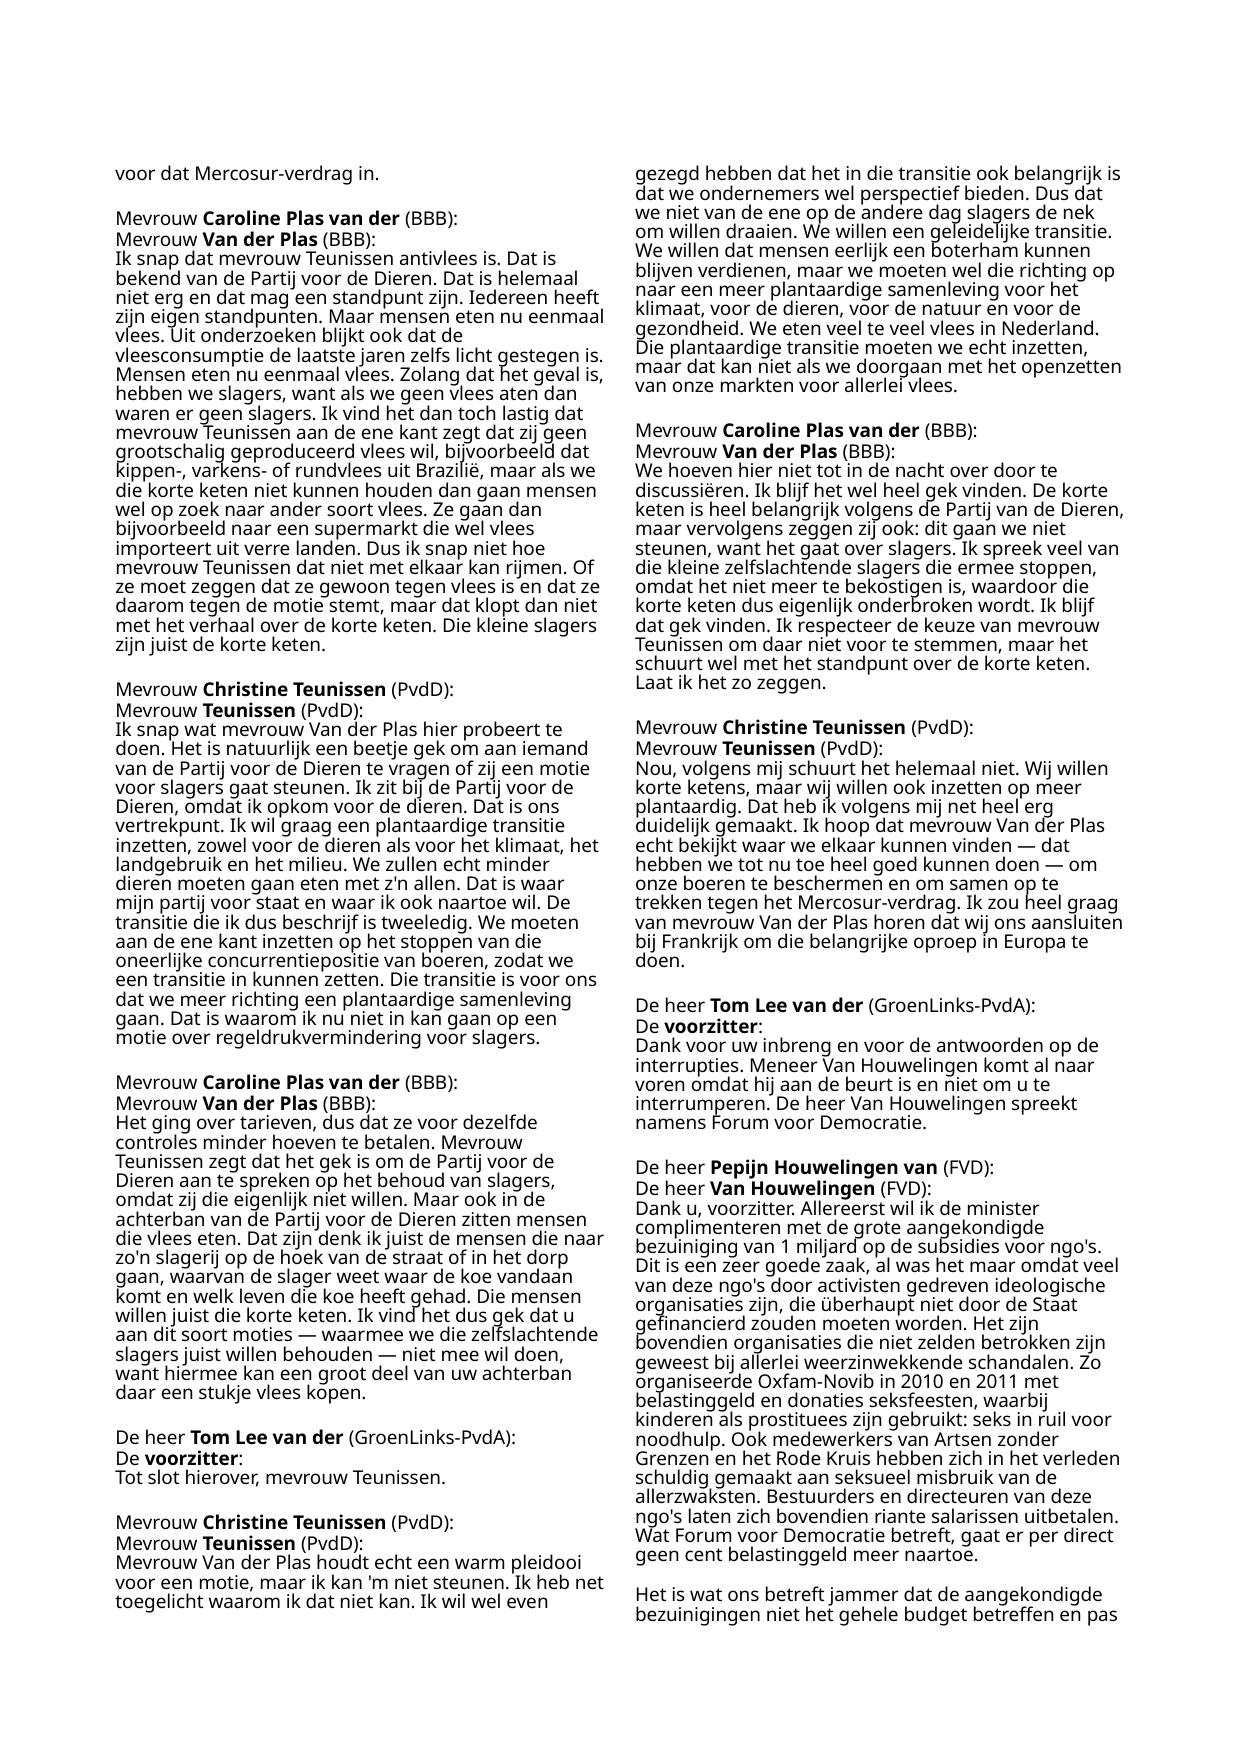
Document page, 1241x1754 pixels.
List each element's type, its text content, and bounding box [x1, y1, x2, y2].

text Mevrouw Christine Teunissen (PvdD): [115, 1509, 605, 1535]
text Het is wat ons betreft jammer dat de aangekondigde bezuinigingen niet het gehele budget betreffen en pas [635, 1586, 1125, 1625]
text Ik snap wat mevrouw Van der Plas hier probeert te doen. Het is natuurlijk een beetje gek om aan iemand van de Partij voor de Dieren te vragen of zij een motie voor slagers gaat steunen. Ik zit bij de Partij voor de Dieren, omdat ik opkom voor de dieren. Dat is ons vertrekpunt. Ik wil graag een plantaardige transitie inzetten, zowel voor de dieren als voor het klimaat, het landgebruik en het milieu. We zullen echt minder dieren moeten gaan eten met z'n allen. Dat is waar mijn partij voor staat en waar ik ook naartoe wil. De transitie die ik dus beschrijf is tweeledig. We moeten aan de ene kant inzetten op het stoppen van die oneerlijke concurrentiepositie van boeren, zodat we een transitie in kunnen zetten. Die transitie is voor ons dat we meer richting een plantaardige samenleving gaan. Dat is waarom ik nu niet in kan gaan op een motie over regeldrukvermindering voor slagers. [115, 721, 605, 1048]
text Mevrouw Van der Plas (BBB): [115, 1095, 605, 1114]
text Mevrouw Caroline Plas van der (BBB): [115, 1069, 605, 1095]
text Mevrouw Van der Plas (BBB): [115, 231, 605, 250]
text voor dat Mercosur-verdrag in. [115, 165, 605, 184]
text Mevrouw Christine Teunissen (PvdD): [635, 714, 1125, 740]
text We hoeven hier niet tot in de nacht over door te discussiëren. Ik blijf het wel heel gek vinden. De korte keten is heel belangrijk volgens de Partij van de Dieren, maar vervolgens zeggen zij ook: dit gaan we niet steunen, want het gaat over slagers. Ik spreek veel van die kleine zelfslachtende slagers die ermee stoppen, omdat het niet meer te bekostigen is, waardoor die korte keten dus eigenlijk onderbroken wordt. Ik blijf dat gek vinden. Ik respecteer de keuze van mevrouw Teunissen om daar niet voor te stemmen, maar het schuurt wel met het standpunt over de korte keten. Laat ik het zo zeggen. [635, 462, 1125, 694]
text De heer Tom Lee van der (GroenLinks-PvdA): [115, 1424, 605, 1450]
text Mevrouw Van der Plas houdt echt een warm pleidooi voor een motie, maar ik kan 'm niet steunen. Ik heb net toegelicht waarom ik dat niet kan. Ik wil wel even [115, 1554, 605, 1612]
text Mevrouw Teunissen (PvdD): [115, 1535, 605, 1554]
text De voorzitter: [635, 1018, 1125, 1037]
text gezegd hebben dat het in die transitie ook belangrijk is dat we ondernemers wel perspectief bieden. Dus dat we niet van de ene op de andere dag slagers de nek om willen draaien. We willen een geleidelijke transitie. We willen dat mensen eerlijk een boterham kunnen blijven verdienen, maar we moeten wel die richting op naar een meer plantaardige samenleving voor het klimaat, voor de dieren, voor de natuur en voor de gezondheid. We eten veel te veel vlees in Nederland. Die plantaardige transitie moeten we echt inzetten, maar dat kan niet als we doorgaan met het openzetten van onze markten voor allerlei vlees. [635, 165, 1125, 397]
text Ik snap dat mevrouw Teunissen antivlees is. Dat is bekend van de Partij voor de Dieren. Dat is helemaal niet erg en dat mag een standpunt zijn. Iedereen heeft zijn eigen standpunten. Maar mensen eten nu eenmaal vlees. Uit onderzoeken blijkt ook dat de vleesconsumptie de laatste jaren zelfs licht gestegen is. Mensen eten nu eenmaal vlees. Zolang dat het geval is, hebben we slagers, want als we geen vlees aten dan waren er geen slagers. Ik vind het dan toch lastig dat mevrouw Teunissen aan de ene kant zegt dat zij geen grootschalig geproduceerd vlees wil, bijvoorbeeld dat kippen-, varkens- of rundvlees uit Brazilië, maar als we die korte keten niet kunnen houden dan gaan mensen wel op zoek naar ander soort vlees. Ze gaan dan bijvoorbeeld naar een supermarkt die wel vlees importeert uit verre landen. Dus ik snap niet hoe mevrouw Teunissen dat niet met elkaar kan rijmen. Of ze moet zeggen dat ze gewoon tegen vlees is en dat ze daarom tegen de motie stemt, maar dat klopt dan niet met het verhaal over de korte keten. Die kleine slagers zijn juist de korte keten. [115, 250, 605, 655]
text Mevrouw Teunissen (PvdD): [635, 740, 1125, 759]
text De heer Tom Lee van der (GroenLinks-PvdA): [635, 992, 1125, 1018]
text De voorzitter: [115, 1450, 605, 1469]
text De heer Van Houwelingen (FVD): [635, 1180, 1125, 1199]
text Mevrouw Teunissen (PvdD): [115, 702, 605, 721]
text Het ging over tarieven, dus dat ze voor dezelfde controles minder hoeven te betalen. Mevrouw Teunissen zegt dat het gek is om de Partij voor de Dieren aan te spreken op het behoud van slagers, omdat zij die eigenlijk niet willen. Maar ook in de achterban van de Partij voor de Dieren zitten mensen die vlees eten. Dat zijn denk ik juist de mensen die naar zo'n slagerij op de hoek van de straat of in het dorp gaan, waarvan de slager weet waar de koe vandaan komt en welk leven die koe heeft gehad. Die mensen willen juist die korte keten. Ik vind het dus gek dat u aan dit soort moties — waarmee we die zelfslachtende slagers juist willen behouden — niet mee wil doen, want hiermee kan een groot deel van uw achterban daar een stukje vlees kopen. [115, 1114, 605, 1403]
text Mevrouw Christine Teunissen (PvdD): [115, 676, 605, 702]
text Mevrouw Caroline Plas van der (BBB): [115, 205, 605, 231]
text Mevrouw Van der Plas (BBB): [635, 443, 1125, 462]
text Dank voor uw inbreng en voor de antwoorden op de interrupties. Meneer Van Houwelingen komt al naar voren omdat hij aan de beurt is en niet om u te interrumperen. De heer Van Houwelingen spreekt namens Forum voor Democratie. [635, 1037, 1125, 1134]
text Mevrouw Caroline Plas van der (BBB): [635, 417, 1125, 443]
text Dank u, voorzitter. Allereerst wil ik de minister complimenteren met de grote aangekondigde bezuiniging van 1 miljard op de subsidies voor ngo's. Dit is een zeer goede zaak, al was het maar omdat veel van deze ngo's door activisten gedreven ideologische organisaties zijn, die überhaupt niet door de Staat gefinancierd zouden moeten worden. Het zijn bovendien organisaties die niet zelden betrokken zijn geweest bij allerlei weerzinwekkende schandalen. Zo organiseerde Oxfam-Novib in 2010 en 2011 met belastinggeld en donaties seksfeesten, waarbij kinderen als prostituees zijn gebruikt: seks in ruil voor noodhulp. Ook medewerkers van Artsen zonder Grenzen en het Rode Kruis hebben zich in het verleden schuldig gemaakt aan seksueel misbruik van de allerzwaksten. Bestuurders en directeuren van deze ngo's laten zich bovendien riante salarissen uitbetalen. Wat Forum voor Democratie betreft, gaat er per direct geen cent belastinggeld meer naartoe. [635, 1199, 1125, 1566]
text De heer Pepijn Houwelingen van (FVD): [635, 1154, 1125, 1180]
text Nou, volgens mij schuurt het helemaal niet. Wij willen korte ketens, maar wij willen ook inzetten op meer plantaardig. Dat heb ik volgens mij net heel erg duidelijk gemaakt. Ik hoop dat mevrouw Van der Plas echt bekijkt waar we elkaar kunnen vinden — dat hebben we tot nu toe heel goed kunnen doen — om onze boeren te beschermen en om samen op te trekken tegen het Mercosur-verdrag. Ik zou heel graag van mevrouw Van der Plas horen dat wij ons aansluiten bij Frankrijk om die belangrijke oproep in Europa te doen. [635, 759, 1125, 971]
text Tot slot hierover, mevrouw Teunissen. [115, 1469, 605, 1488]
